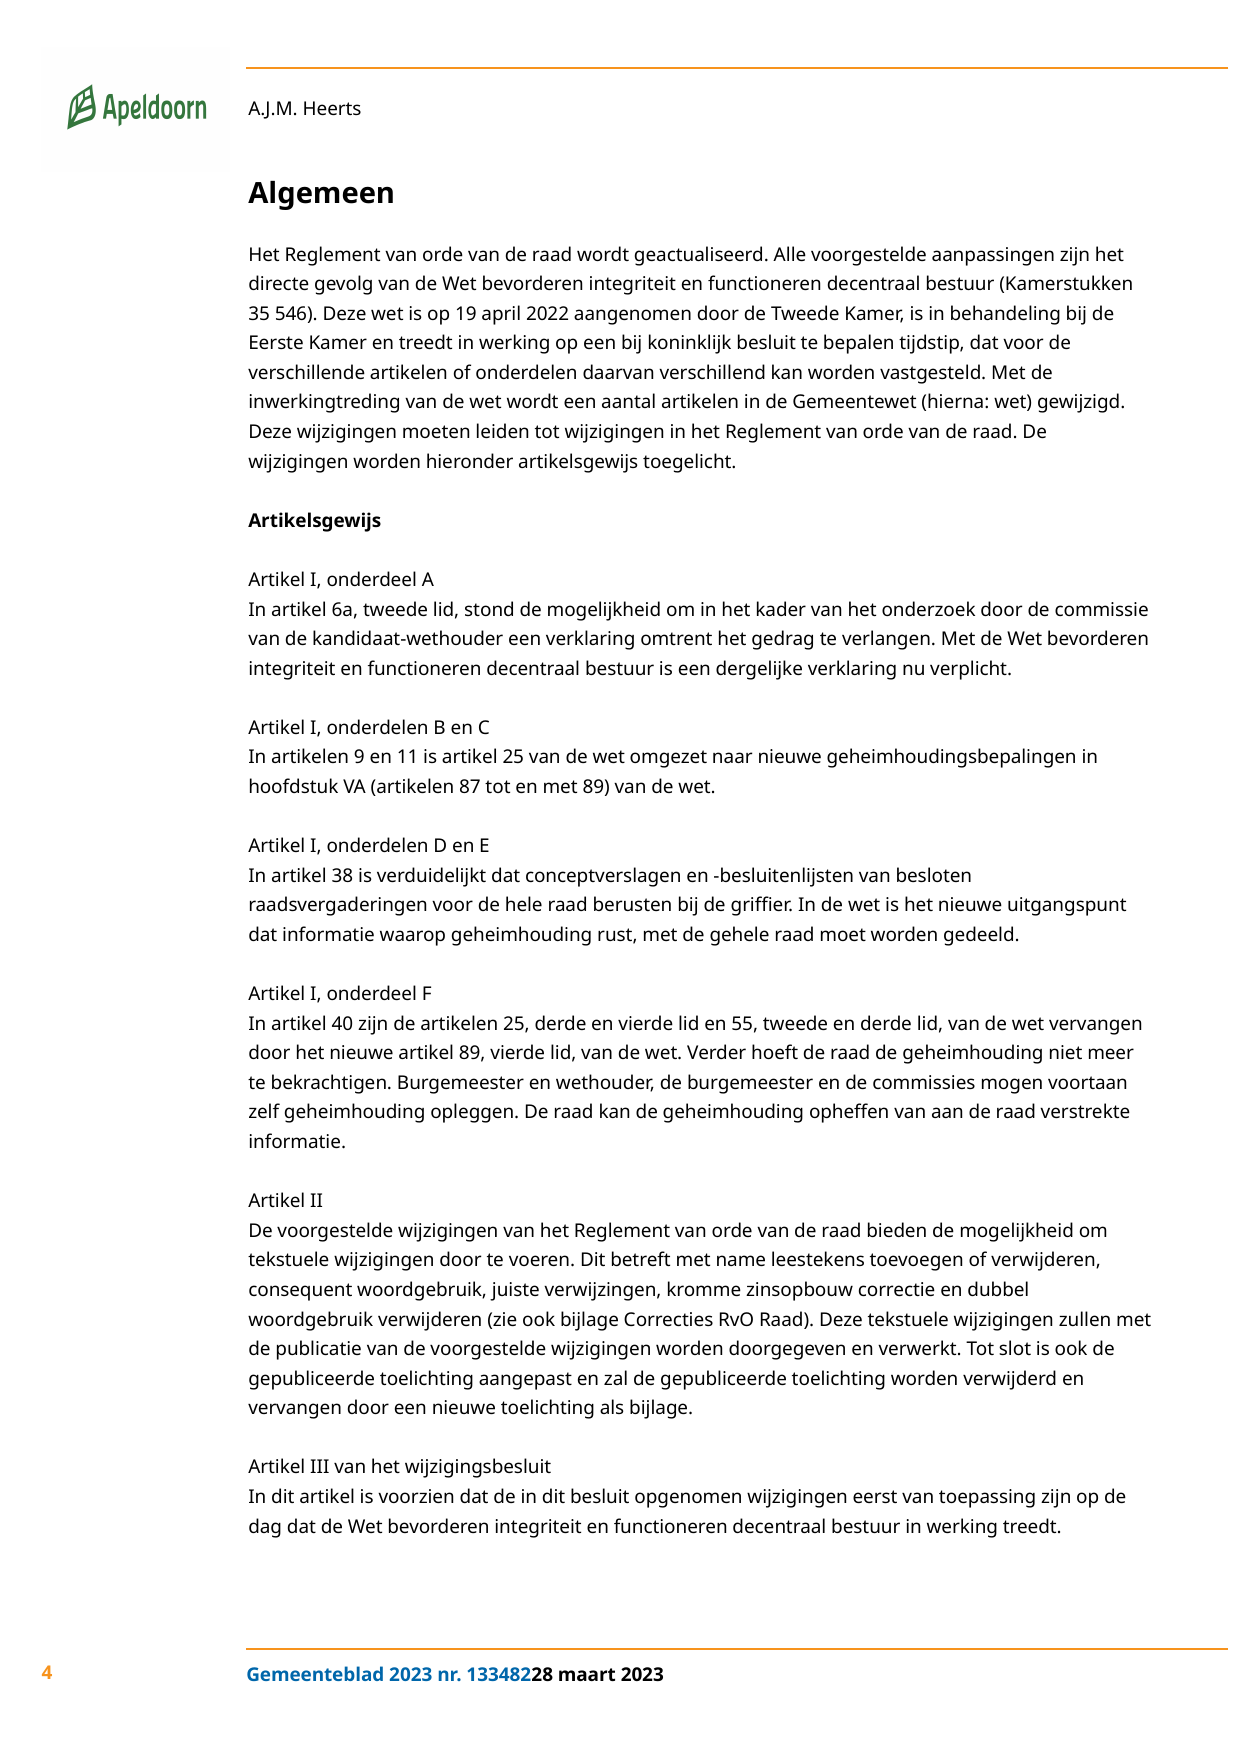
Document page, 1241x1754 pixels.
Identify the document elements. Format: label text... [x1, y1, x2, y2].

text In artikelen 9 en 11 is artikel 25 van de wet omgezet naar nieuwe geheimhoudingsbepalingen in hoofdstuk VA (artikelen 87 tot en met 89) van de wet. [248, 744, 1152, 799]
text Artikel I, onderdeel A [248, 566, 1152, 592]
text In artikel 6a, tweede lid, stond de mogelijkheid om in het kader van het onderzoek door de commissie van de kandidaat-wethouder een verklaring omtrent het gedrag te verlangen. Met de Wet bevorderen integriteit en functioneren decentraal bestuur is een dergelijke verklaring nu verplicht. [248, 596, 1152, 681]
text Artikelsgewijs [248, 507, 1152, 533]
text In dit artikel is voorzien dat de in dit besluit opgenomen wijzigingen eerst van toepassing zijn op de dag dat de Wet bevorderen integriteit en functioneren decentraal bestuur in werking treedt. [248, 1483, 1152, 1539]
text In artikel 40 zijn de artikelen 25, derde en vierde lid en 55, tweede en derde lid, van de wet vervangen door het nieuwe artikel 89, vierde lid, van de wet. Verder hoeft de raad de geheimhouding niet meer te bekrachtigen. Burgemeester en wethouder, de burgemeester en de commissies mogen voortaan zelf geheimhouding opleggen. De raad kan de geheimhouding opheffen van aan de raad verstrekte informatie. [248, 1010, 1152, 1154]
text De voorgestelde wijzigingen van het Reglement van orde van de raad bieden de mogelijkheid om tekstuele wijzigingen door te voeren. Dit betreft met name leestekens toevoegen of verwijderen, consequent woordgebruik, juiste verwijzingen, kromme zinsopbouw correctie en dubbel woordgebruik verwijderen (zie ook bijlage Correcties RvO Raad). Deze tekstuele wijzigingen zullen met de publicatie van de voorgestelde wijzigingen worden doorgegeven en verwerkt. Tot slot is ook de gepubliceerde toelichting aangepast en zal de gepubliceerde toelichting worden verwijderd en vervangen door een nieuwe toelichting als bijlage. [248, 1217, 1152, 1420]
text Artikel III van het wijzigingsbesluit [248, 1454, 1152, 1479]
text In artikel 38 is verduidelijkt dat conceptverslagen en -besluitenlijsten van besloten raadsvergaderingen voor de hele raad berusten bij de griffier. In de wet is het nieuwe uitgangspunt dat informatie waarop geheimhouding rust, met de gehele raad moet worden gedeeld. [248, 862, 1152, 947]
text A.J.M. Heerts [248, 95, 1152, 121]
text Artikel I, onderdelen D en E [248, 832, 1152, 858]
text Artikel II [248, 1187, 1152, 1213]
picture [41, 47, 231, 172]
text Artikel I, onderdeel F [248, 980, 1152, 1006]
text Algemeen [248, 172, 1152, 212]
text Het Reglement van orde van de raad wordt geactualiseerd. Alle voorgestelde aanpassingen zijn het directe gevolg van de Wet bevorderen integriteit en functioneren decentraal bestuur (Kamerstukken 35 546). Deze wet is op 19 april 2022 aangenomen door de Tweede Kamer, is in behandeling bij de Eerste Kamer en treedt in werking op een bij koninklijk besluit te bepalen tijdstip, dat voor de verschillende artikelen of onderdelen daarvan verschillend kan worden vastgesteld. Met de inwerkingtreding van de wet wordt een aantal artikelen in de Gemeentewet (hierna: wet) gewijzigd. Deze wijzigingen moeten leiden tot wijzigingen in het Reglement van orde van de raad. De wijzigingen worden hieronder artikelsgewijs toegelicht. [248, 241, 1152, 474]
text Artikel I, onderdelen B en C [248, 714, 1152, 740]
